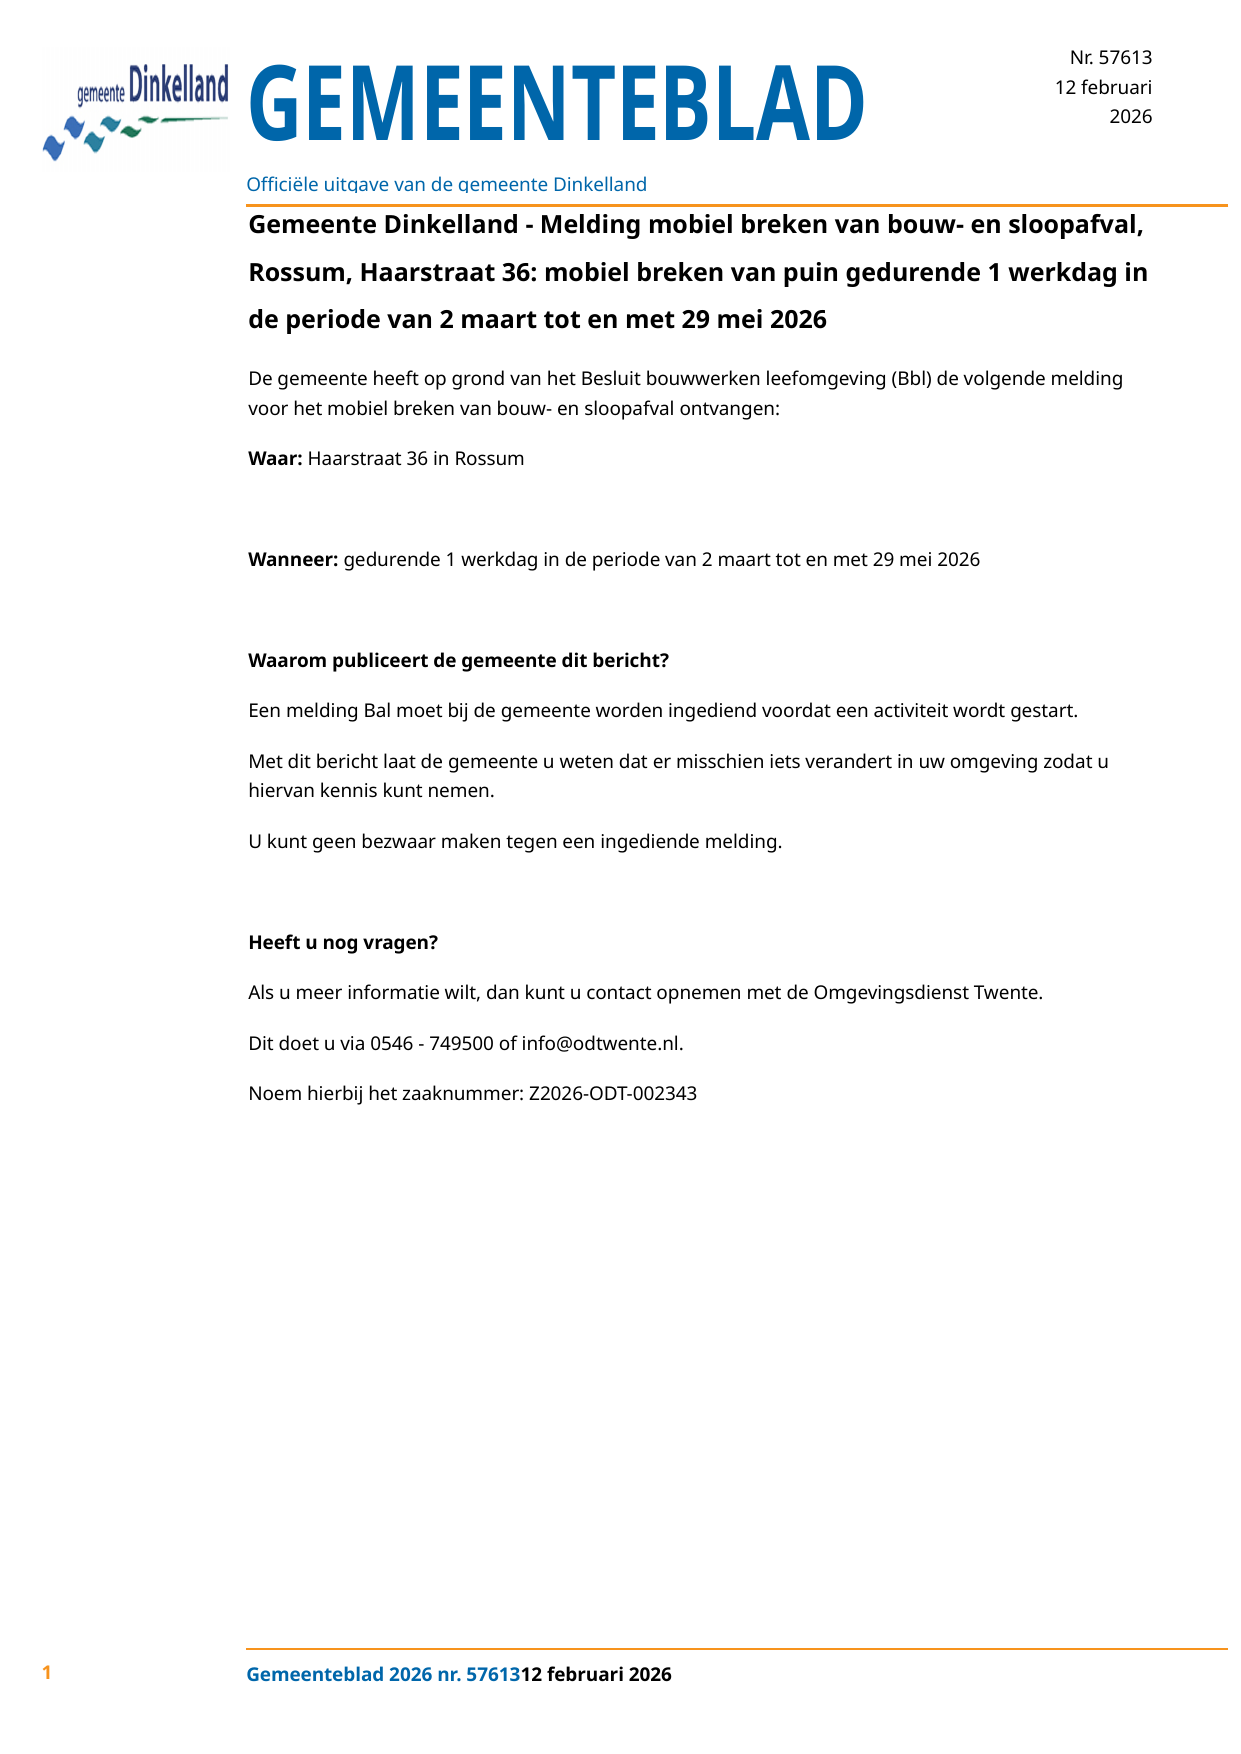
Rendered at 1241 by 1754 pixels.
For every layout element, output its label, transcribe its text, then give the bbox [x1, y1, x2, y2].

text Met dit bericht laat de gemeente u weten dat er misschien iets verandert in uw omgeving zodat u hiervan kennis kunt nemen. [248, 748, 1152, 803]
text Waar: Haarstraat 36 in Rossum [248, 446, 1152, 471]
text U kunt geen bezwaar maken tegen een ingediende melding. [248, 828, 1152, 854]
text Heeft u nog vragen? [248, 929, 1152, 954]
text Waarom publiceert de gemeente dit bericht? [248, 647, 1152, 673]
text Als u meer informatie wilt, dan kunt u contact opnemen met de Omgevingsdienst Twente. [248, 979, 1152, 1005]
text Wanneer: gedurende 1 werkdag in de periode van 2 maart tot en met 29 mei 2026 [248, 546, 1152, 572]
text Noem hierbij het zaaknummer: Z2026-ODT-002343 [248, 1080, 1152, 1106]
text Dit doet u via 0546 - 749500 of info@odtwente.nl. [248, 1030, 1152, 1055]
picture [41, 47, 231, 172]
text De gemeente heeft op grond van het Besluit bouwwerken leefomgeving (Bbl) de volgende melding voor het mobiel breken van bouw- en sloopafval ontvangen: [248, 366, 1152, 421]
text Een melding Bal moet bij de gemeente worden ingediend voordat een activiteit wordt gestart. [248, 698, 1152, 723]
text Gemeente Dinkelland - Melding mobiel breken van bouw- en sloopafval, Rossum, Haarstraat 36: mobiel breken van puin gedurende 1 werkdag in de periode van 2 maart tot en met 29 mei 2026 [248, 207, 1152, 336]
